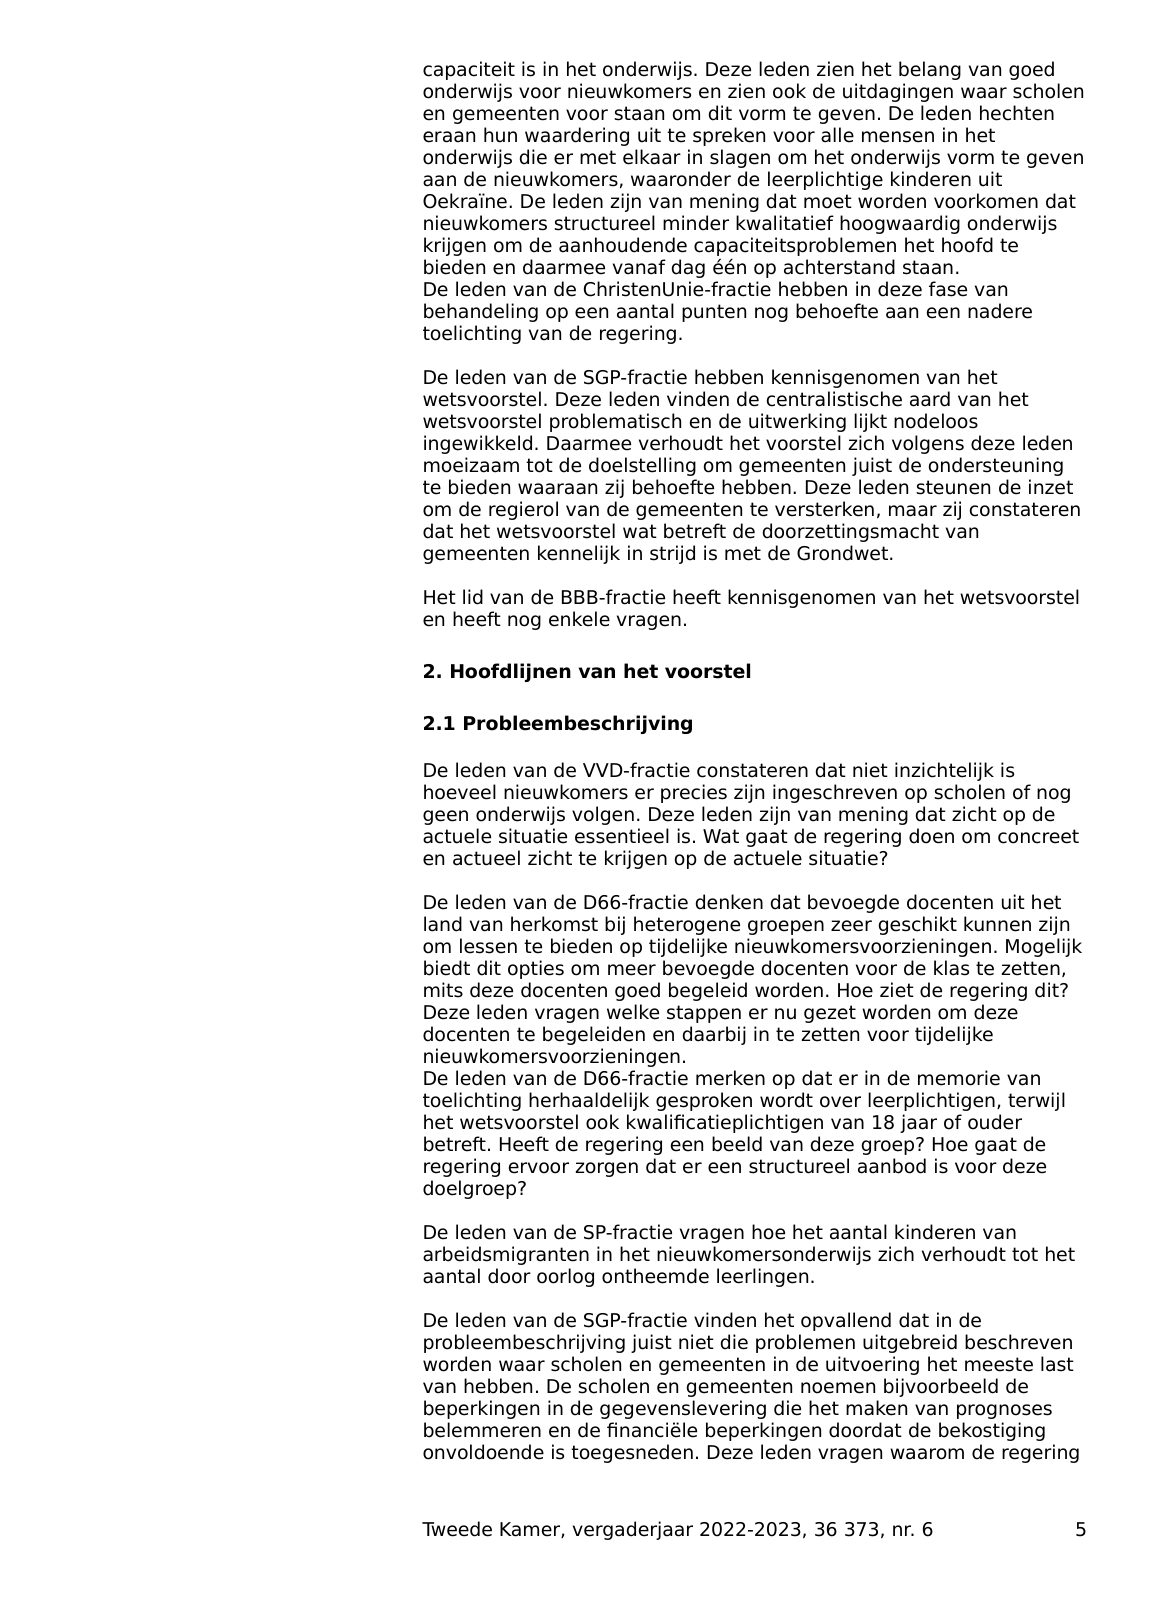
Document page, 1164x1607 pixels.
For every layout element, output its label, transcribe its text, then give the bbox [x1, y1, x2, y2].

subtitle 2. Hoofdlijnen van het voorstel [422, 661, 1087, 683]
text De leden van de ChristenUnie-fractie hebben in deze fase van behandeling op een aantal punten nog behoefte aan een nadere toelichting van de regering. [422, 279, 1087, 345]
text capaciteit is in het onderwijs. Deze leden zien het belang van goed onderwijs voor nieuwkomers en zien ook de uitdagingen waar scholen en gemeenten voor staan om dit vorm te geven. De leden hechten eraan hun waardering uit te spreken voor alle mensen in het onderwijs die er met elkaar in slagen om het onderwijs vorm te geven aan de nieuwkomers, waaronder de leerplichtige kinderen uit Oekraïne. De leden zijn van mening dat moet worden voorkomen dat nieuwkomers structureel minder kwalitatief hoogwaardig onderwijs krijgen om de aanhoudende capaciteitsproblemen het hoofd te bieden en daarmee vanaf dag één op achterstand staan. [422, 59, 1087, 279]
text De leden van de VVD-fractie constateren dat niet inzichtelijk is hoeveel nieuwkomers er precies zijn ingeschreven op scholen of nog geen onderwijs volgen. Deze leden zijn van mening dat zicht op de actuele situatie essentieel is. Wat gaat de regering doen om concreet en actueel zicht te krijgen op de actuele situatie? [422, 760, 1087, 870]
subtitle 2.1 Probleembeschrijving [422, 713, 1087, 735]
text De leden van de SGP-fractie hebben kennisgenomen van het wetsvoorstel. Deze leden vinden de centralistische aard van het wetsvoorstel problematisch en de uitwerking lijkt nodeloos ingewikkeld. Daarmee verhoudt het voorstel zich volgens deze leden moeizaam tot de doelstelling om gemeenten juist de ondersteuning te bieden waaraan zij behoefte hebben. Deze leden steunen de inzet om de regierol van de gemeenten te versterken, maar zij constateren dat het wetsvoorstel wat betreft de doorzettingsmacht van gemeenten kennelijk in strijd is met de Grondwet. [422, 367, 1087, 565]
text De leden van de D66-fractie merken op dat er in de memorie van toelichting herhaaldelijk gesproken wordt over leerplichtigen, terwijl het wetsvoorstel ook kwalificatieplichtigen van 18 jaar of ouder betreft. Heeft de regering een beeld van deze groep? Hoe gaat de regering ervoor zorgen dat er een structureel aanbod is voor deze doelgroep? [422, 1068, 1087, 1200]
text De leden van de D66-fractie denken dat bevoegde docenten uit het land van herkomst bij heterogene groepen zeer geschikt kunnen zijn om lessen te bieden op tijdelijke nieuwkomersvoorzieningen. Mogelijk biedt dit opties om meer bevoegde docenten voor de klas te zetten, mits deze docenten goed begeleid worden. Hoe ziet de regering dit? Deze leden vragen welke stappen er nu gezet worden om deze docenten te begeleiden en daarbij in te zetten voor tijdelijke nieuwkomersvoorzieningen. [422, 892, 1087, 1068]
text De leden van de SP-fractie vragen hoe het aantal kinderen van arbeidsmigranten in het nieuwkomersonderwijs zich verhoudt tot het aantal door oorlog ontheemde leerlingen. [422, 1222, 1087, 1288]
text Het lid van de BBB-fractie heeft kennisgenomen van het wetsvoorstel en heeft nog enkele vragen. [422, 587, 1087, 631]
text De leden van de SGP-fractie vinden het opvallend dat in de probleembeschrijving juist niet die problemen uitgebreid beschreven worden waar scholen en gemeenten in de uitvoering het meeste last van hebben. De scholen en gemeenten noemen bijvoorbeeld de beperkingen in de gegevenslevering die het maken van prognoses belemmeren en de financiële beperkingen doordat de bekostiging onvoldoende is toegesneden. Deze leden vragen waarom de regering [422, 1310, 1087, 1464]
